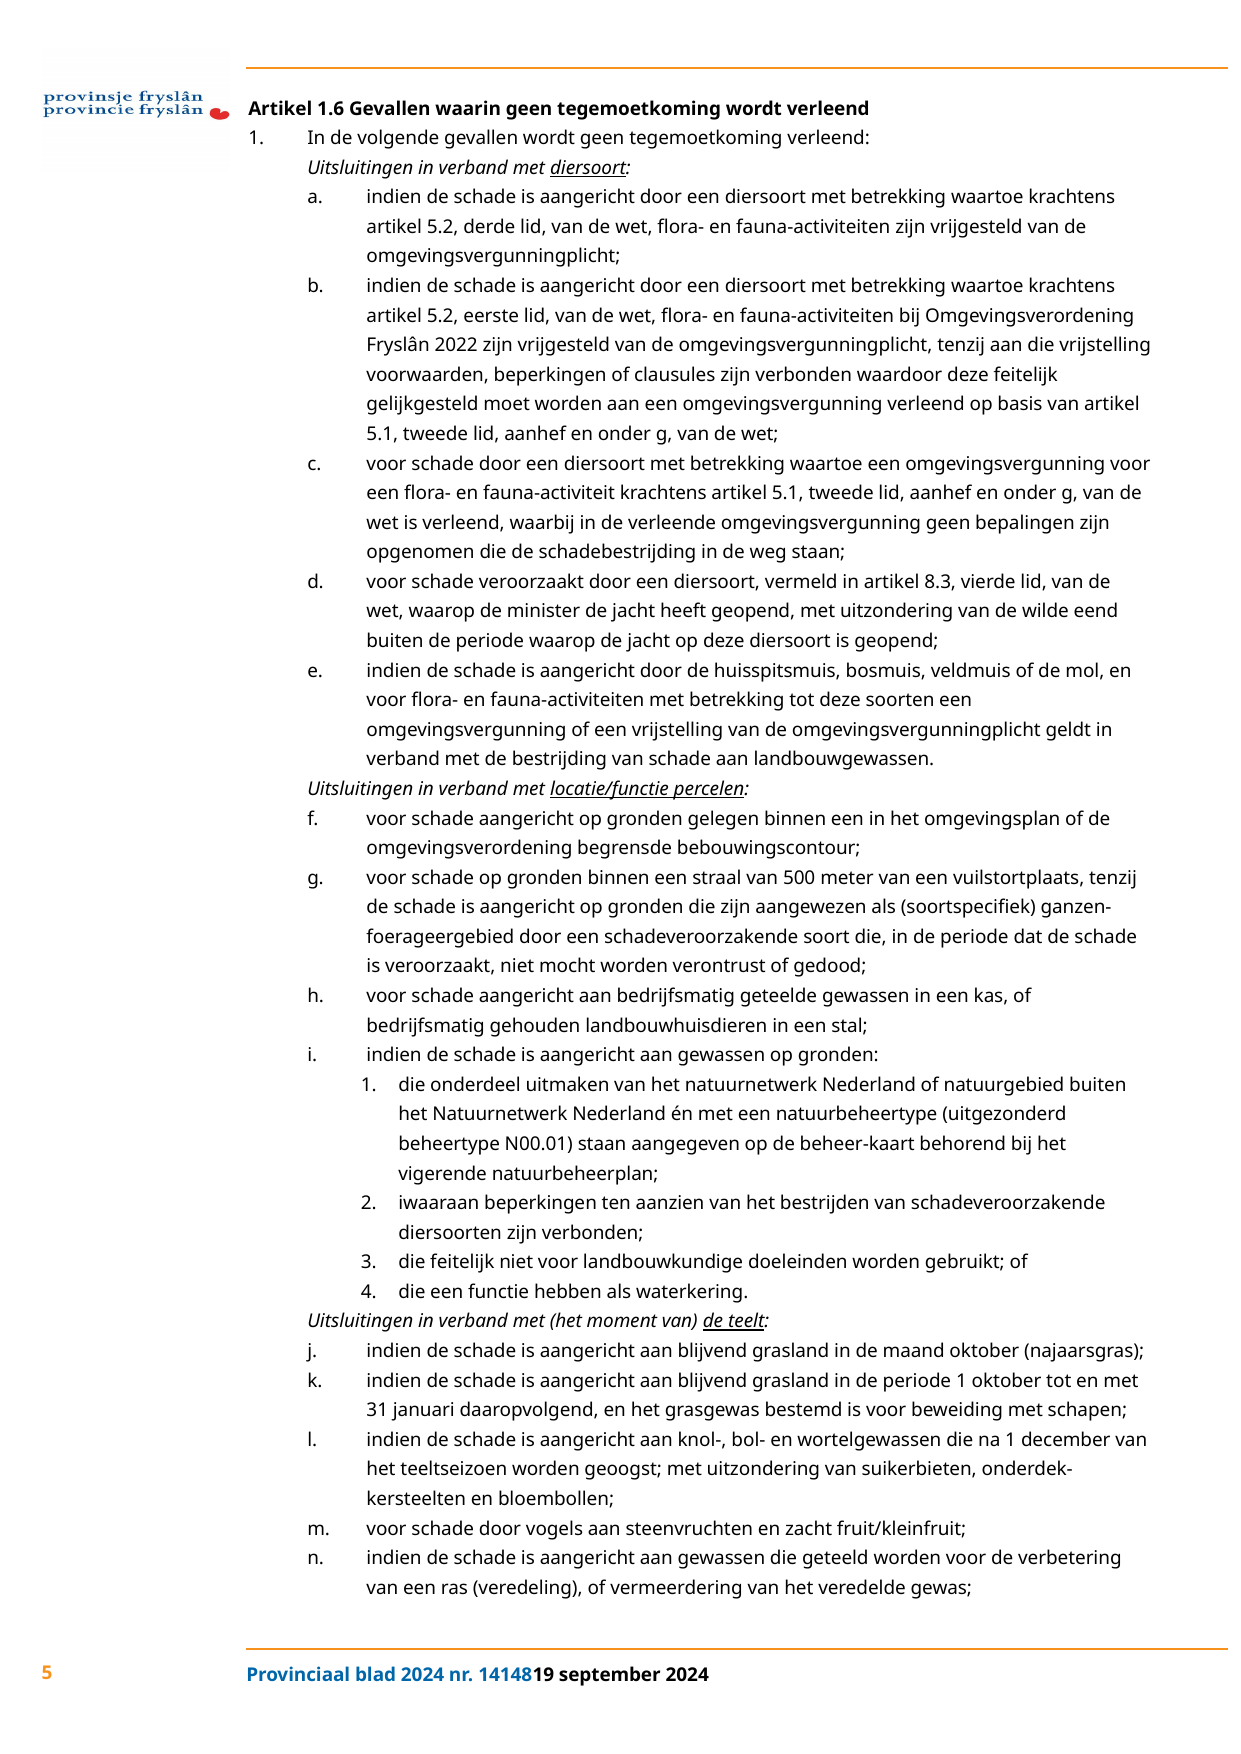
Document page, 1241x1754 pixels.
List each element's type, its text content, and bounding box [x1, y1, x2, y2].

list indien de schade is aangericht aan knol-, bol- en wortelgewassen die na 1 december van het teeltseizoen worden geoogst; met uitzondering van suikerbieten, onderdek-kersteelten en bloembollen; [307, 1426, 1152, 1511]
list voor schade door een diersoort met betrekking waartoe een omgevingsvergunning voor een flora- en fauna-activiteit krachtens artikel 5.1, tweede lid, aanhef en onder g, van de wet is verleend, waarbij in de verleende omgevingsvergunning geen bepalingen zijn opgenomen die de schadebestrijding in de weg staan; [307, 450, 1152, 564]
list Uitsluitingen in verband met locatie/functie percelen: [248, 775, 1152, 801]
list indien de schade is aangericht door de huisspitsmuis, bosmuis, veldmuis of de mol, en voor flora- en fauna-activiteiten met betrekking tot deze soorten een omgevingsvergunning of een vrijstelling van de omgevingsvergunningplicht geldt in verband met de bestrijding van schade aan landbouwgewassen. [307, 657, 1152, 771]
picture [41, 47, 231, 172]
list indien de schade is aangericht aan blijvend grasland in de maand oktober (najaarsgras); [307, 1337, 1152, 1363]
list die onderdeel uitmaken van het natuurnetwerk Nederland of natuurgebied buiten het Natuurnetwerk Nederland én met een natuurbeheertype (uitgezonderd beheertype N00.01) staan aangegeven op de beheer-kaart behorend bij het vigerende natuurbeheerplan; [361, 1071, 1152, 1186]
list In de volgende gevallen wordt geen tegemoetkoming verleend: [248, 124, 1152, 150]
list die een functie hebben als waterkering. [361, 1278, 1152, 1304]
list indien de schade is aangericht aan blijvend grasland in de periode 1 oktober tot en met 31 januari daaropvolgend, en het grasgewas bestemd is voor beweiding met schapen; [307, 1367, 1152, 1422]
list Uitsluitingen in verband met (het moment van) de teelt: [248, 1308, 1152, 1333]
text Artikel 1.6 Gevallen waarin geen tegemoetkoming wordt verleend [248, 95, 1152, 121]
list indien de schade is aangericht aan gewassen die geteeld worden voor de verbetering van een ras (veredeling), of vermeerdering van het veredelde gewas; [307, 1544, 1152, 1600]
list voor schade veroorzaakt door een diersoort, vermeld in artikel 8.3, vierde lid, van de wet, waarop de minister de jacht heeft geopend, met uitzondering van de wilde eend buiten de periode waarop de jacht op deze diersoort is geopend; [307, 568, 1152, 653]
list voor schade op gronden binnen een straal van 500 meter van een vuilstortplaats, tenzij de schade is aangericht op gronden die zijn aangewezen als (soortspecifiek) ganzen-foerageergebied door een schadeveroorzakende soort die, in de periode dat de schade is veroorzaakt, niet mocht worden verontrust of gedood; [307, 864, 1152, 978]
list iwaaraan beperkingen ten aanzien van het bestrijden van schadeveroorzakende diersoorten zijn verbonden; [361, 1189, 1152, 1245]
list voor schade aangericht aan bedrijfsmatig geteelde gewassen in een kas, of bedrijfsmatig gehouden landbouwhuisdieren in een stal; [307, 982, 1152, 1038]
list indien de schade is aangericht aan gewassen op gronden: [307, 1041, 1152, 1067]
list die feitelijk niet voor landbouwkundige doeleinden worden gebruikt; of [361, 1248, 1152, 1274]
list indien de schade is aangericht door een diersoort met betrekking waartoe krachtens artikel 5.2, eerste lid, van de wet, flora- en fauna-activiteiten bij Omgevingsverordening Fryslân 2022 zijn vrijgesteld van de omgevingsvergunningplicht, tenzij aan die vrijstelling voorwaarden, beperkingen of clausules zijn verbonden waardoor deze feitelijk gelijkgesteld moet worden aan een omgevingsvergunning verleend op basis van artikel 5.1, tweede lid, aanhef en onder g, van de wet; [307, 272, 1152, 446]
list voor schade door vogels aan steenvruchten en zacht fruit/kleinfruit; [307, 1515, 1152, 1541]
list Uitsluitingen in verband met diersoort: [248, 154, 1152, 180]
list voor schade aangericht op gronden gelegen binnen een in het omgevingsplan of de omgevingsverordening begrensde bebouwingscontour; [307, 805, 1152, 860]
list indien de schade is aangericht door een diersoort met betrekking waartoe krachtens artikel 5.2, derde lid, van de wet, flora- en fauna-activiteiten zijn vrijgesteld van de omgevingsvergunningplicht; [307, 183, 1152, 268]
